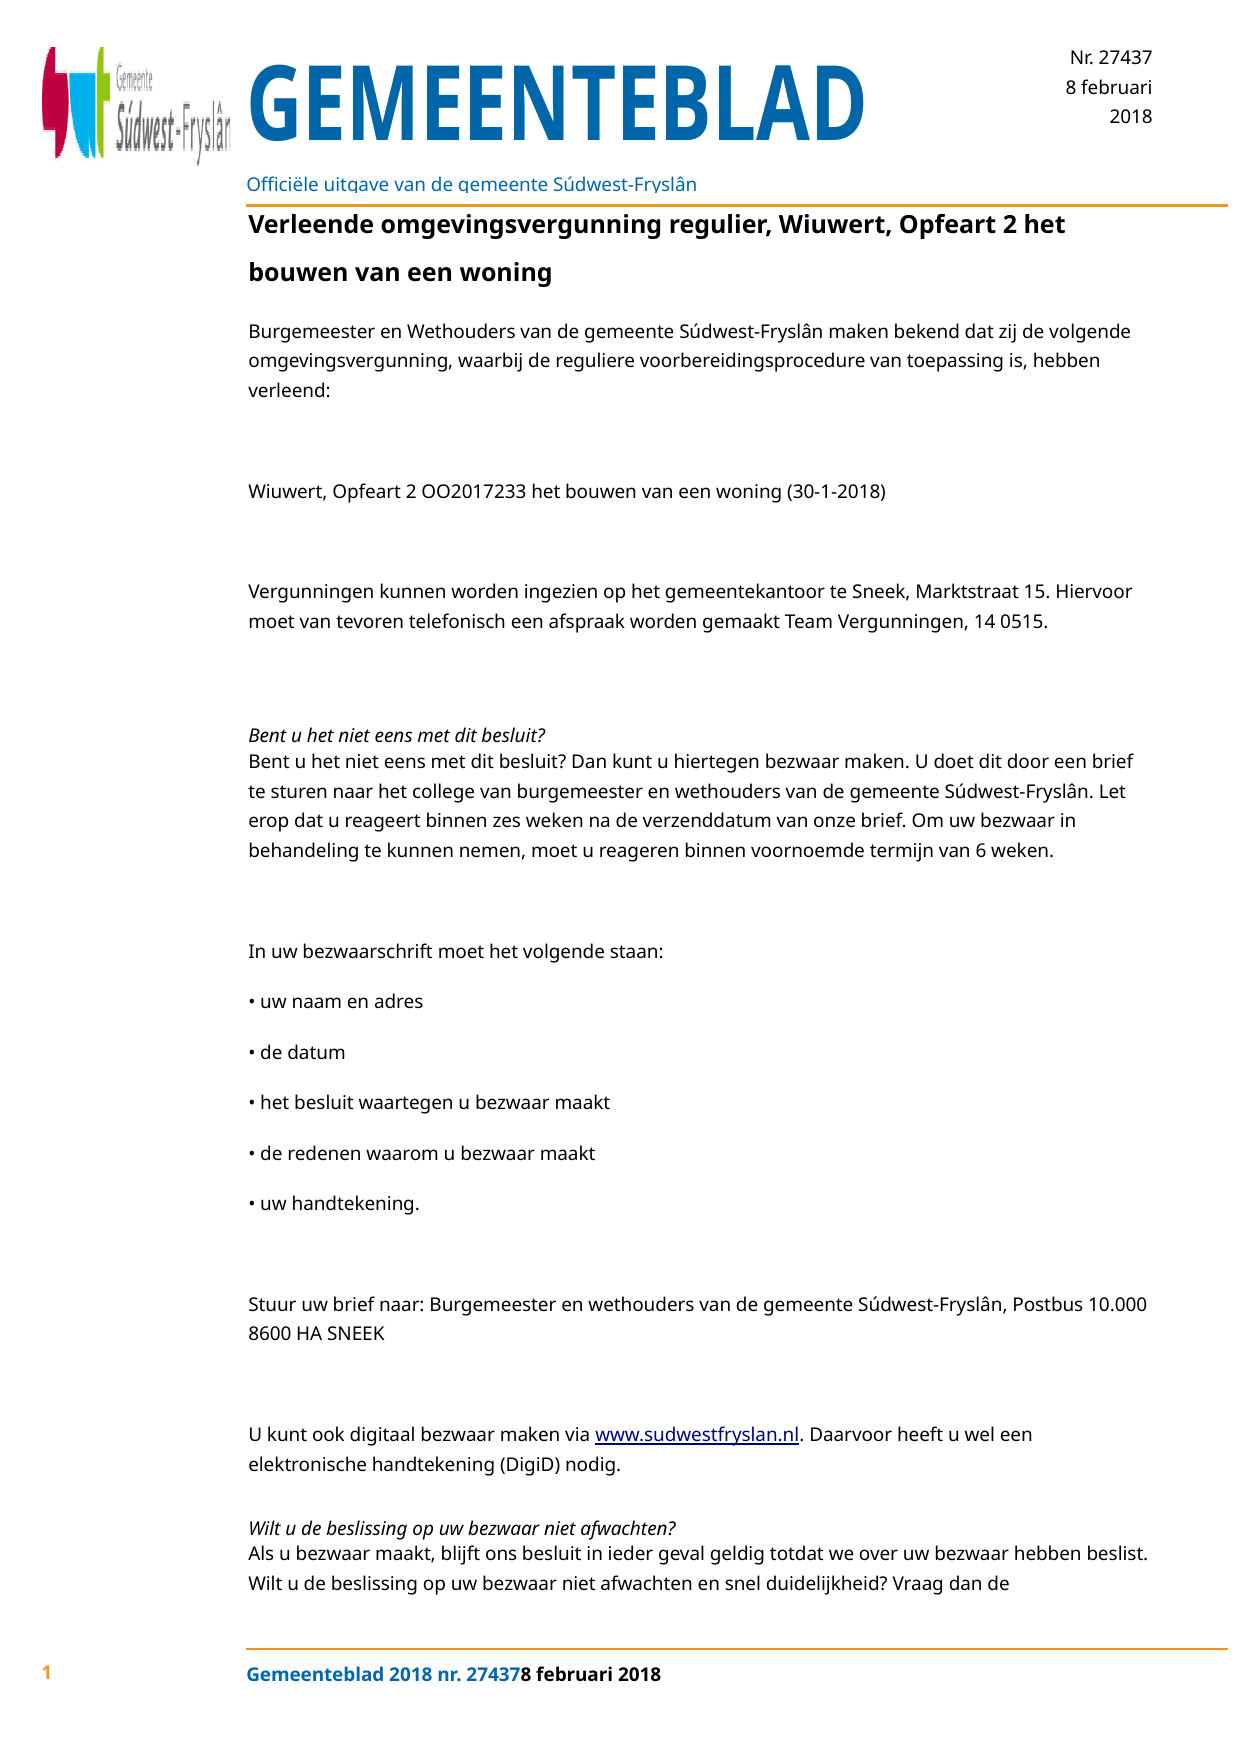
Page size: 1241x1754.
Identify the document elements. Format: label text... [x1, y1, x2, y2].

text Vergunningen kunnen worden ingezien op het gemeentekantoor te Sneek, Marktstraat 15. Hiervoor moet van tevoren telefonisch een afspraak worden gemaakt Team Vergunningen, 14 0515. [248, 579, 1152, 634]
text • de redenen waarom u bezwaar maakt [248, 1140, 1152, 1165]
text • het besluit waartegen u bezwaar maakt [248, 1089, 1152, 1115]
text Verleende omgevingsvergunning regulier, Wiuwert, Opfeart 2 het bouwen van een woning [248, 207, 1152, 288]
text • uw handtekening. [248, 1190, 1152, 1216]
text • de datum [248, 1039, 1152, 1064]
text Als u bezwaar maakt, blijft ons besluit in ieder geval geldig totdat we over uw bezwaar hebben beslist. Wilt u de beslissing op uw bezwaar niet afwachten en snel duidelijkheid? Vraag dan de [248, 1541, 1152, 1596]
text Stuur uw brief naar: Burgemeester en wethouders van de gemeente Súdwest-Fryslân, Postbus 10.000 8600 HA SNEEK [248, 1291, 1152, 1346]
text Bent u het niet eens met dit besluit? [248, 723, 1152, 748]
text U kunt ook digitaal bezwaar maken via www.sudwestfryslan.nl. Daarvoor heeft u wel een elektronische handtekening (DigiD) nodig. [248, 1421, 1152, 1477]
picture [41, 47, 231, 172]
text Wilt u de beslissing op uw bezwaar niet afwachten? [248, 1515, 1152, 1541]
text Burgemeester en Wethouders van de gemeente Súdwest-Fryslân maken bekend dat zij de volgende omgevingsvergunning, waarbij de reguliere voorbereidingsprocedure van toepassing is, hebben verleend: [248, 318, 1152, 403]
text In uw bezwaarschrift moet het volgende staan: [248, 938, 1152, 964]
text Bent u het niet eens met dit besluit? Dan kunt u hiertegen bezwaar maken. U doet dit door een brief te sturen naar het college van burgemeester en wethouders van de gemeente Súdwest-Fryslân. Let erop dat u reageert binnen zes weken na de verzenddatum van onze brief. Om uw bezwaar in behandeling te kunnen nemen, moet u reageren binnen voornoemde termijn van 6 weken. [248, 748, 1152, 863]
text • uw naam en adres [248, 988, 1152, 1014]
text Wiuwert, Opfeart 2 OO2017233 het bouwen van een woning (30-1-2018) [248, 478, 1152, 504]
